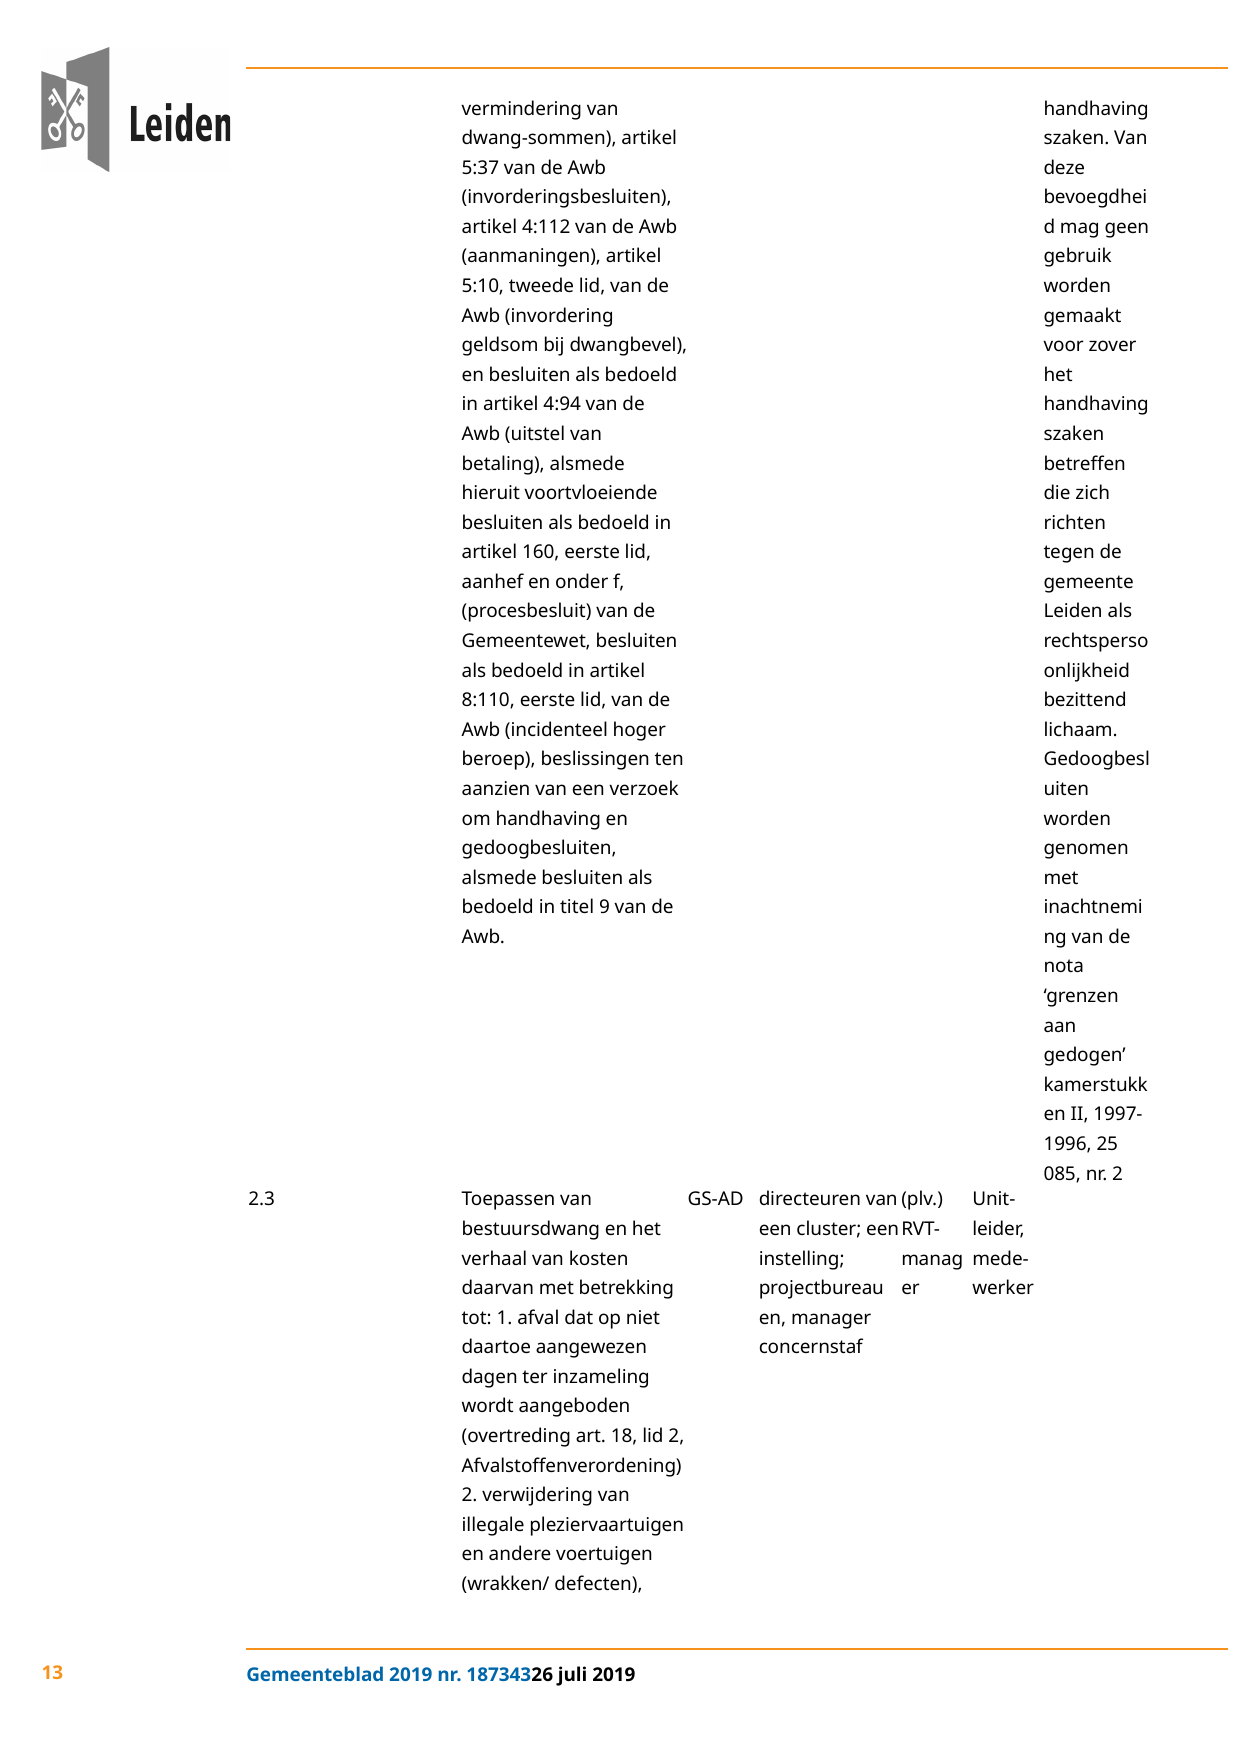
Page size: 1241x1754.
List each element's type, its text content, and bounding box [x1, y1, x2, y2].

table_cell 2.3 [248, 1186, 461, 1596]
table_cell [1043, 1186, 1152, 1596]
table_cell vermindering van dwang-sommen), artikel 5:37 van de Awb (invorderingsbesluiten), artikel 4:112 van de Awb (aanmaningen), artikel 5:10, tweede lid, van de Awb (invordering geldsom bij dwangbevel), en besluiten als bedoeld in artikel 4:94 van de Awb (uitstel van betaling), alsmede hieruit voortvloeiende besluiten als bedoeld in artikel 160, eerste lid, aanhef en onder f, (procesbesluit) van de Gemeentewet, besluiten als bedoeld in artikel 8:110, eerste lid, van de Awb (incidenteel hoger beroep), beslissingen ten aanzien van een verzoek om handhaving en gedoogbesluiten, alsmede besluiten als bedoeld in titel 9 van de Awb. [461, 95, 687, 1186]
table_cell handhavingszaken. Van deze bevoegdheid mag geen gebruik worden gemaakt voor zover het handhavingszaken betreffen die zich richten tegen de gemeente Leiden als rechtspersoonlijkheid bezittend lichaam. Gedoogbesluiten worden genomen met inachtneming van de nota ‘grenzen aan gedogen’ kamerstukken II, 1997-1996, 25 085, nr. 2 [1043, 95, 1152, 1186]
table_cell Unit-leider, mede-werker [972, 1186, 1043, 1596]
table_cell (plv.) RVT-manager [901, 1186, 972, 1596]
table_cell directeuren van een cluster; een instelling; projectbureau en, manager concernstaf [759, 1186, 901, 1596]
picture [41, 47, 231, 172]
table_cell [901, 95, 972, 1186]
table_cell [688, 95, 758, 1186]
table_cell [759, 95, 901, 1186]
table_cell [248, 95, 461, 1186]
table_cell GS-AD [688, 1186, 758, 1596]
table_cell [972, 95, 1043, 1186]
table_cell Toepassen van bestuursdwang en het verhaal van kosten daarvan met betrekking tot: 1. afval dat op niet daartoe aangewezen dagen ter inzameling wordt aangeboden (overtreding art. 18, lid 2, Afvalstoffenverordening) 2. verwijdering van illegale pleziervaartuigen en andere voertuigen (wrakken/ defecten), [461, 1186, 687, 1596]
